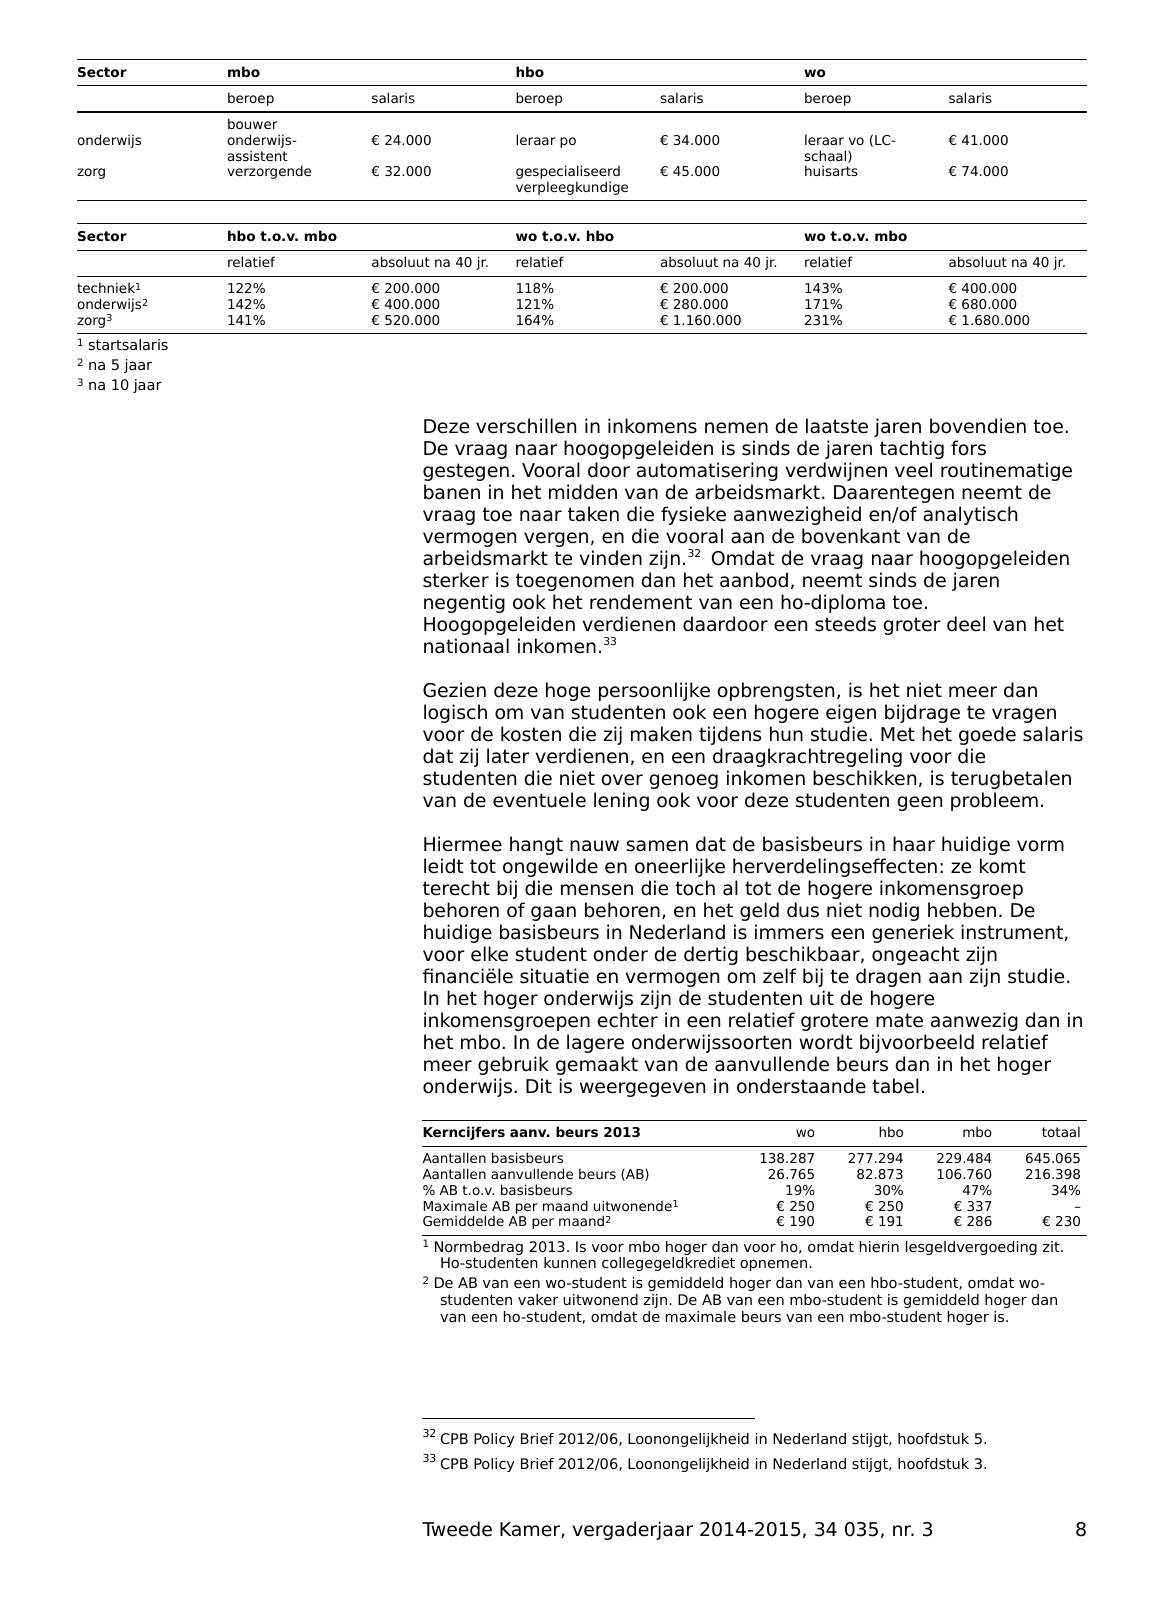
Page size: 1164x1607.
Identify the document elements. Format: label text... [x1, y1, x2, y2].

table_header Kerncijfers aanv. beurs 2013 [422, 1121, 732, 1146]
table_cell [942, 113, 1087, 133]
table_cell [77, 86, 221, 111]
table_cell Aantallen aanvullende beurs (AB) [422, 1167, 732, 1183]
table_cell € 680.000 [942, 297, 1087, 313]
table_cell verzorgende [221, 164, 365, 200]
table_cell 26.765 [732, 1167, 821, 1183]
table_cell gespecialiseerd verpleegkundige [510, 164, 654, 200]
table_cell leraar vo (LC-schaal) [798, 133, 942, 164]
table_header Sector [77, 224, 221, 249]
table_cell € 74.000 [942, 164, 1087, 200]
table_cell relatief [221, 251, 365, 276]
text CPB Policy Brief 2012/06, Loonongelijkheid in Nederland stijgt, hoofdstuk 5. [422, 1427, 1087, 1449]
table_cell beroep [510, 86, 654, 111]
table_cell € 520.000 [365, 313, 509, 333]
table_cell relatief [510, 251, 654, 276]
table_cell 1 Normbedrag 2013. Is voor mbo hoger dan voor ho, omdat hierin lesgeldvergoeding zit. Ho-studenten kunnen collegegeldkrediet opnemen. 2 De AB van een wo-student is gemiddeld hoger dan van een hbo-student, omdat wo-studenten vaker uitwonend zijn. De AB van een mbo-student is gemiddeld hoger dan van een ho-student, omdat de maximale beurs van een mbo-student hoger is. [422, 1236, 1087, 1326]
table_cell € 400.000 [365, 297, 509, 313]
table_cell Maximale AB per maand uitwonende1 [422, 1199, 732, 1214]
table_cell 231% [798, 313, 942, 333]
table_cell 47% [910, 1183, 998, 1198]
table_cell % AB t.o.v. basisbeurs [422, 1183, 732, 1198]
table_cell – [998, 1199, 1087, 1214]
table_cell beroep [221, 86, 365, 111]
table_header Sector [77, 60, 221, 85]
table_cell € 45.000 [654, 164, 798, 200]
table_header hbo [821, 1121, 909, 1146]
table_cell 277.294 [821, 1147, 909, 1167]
table_cell absoluut na 40 jr. [942, 251, 1087, 276]
table_cell 645.065 [998, 1147, 1087, 1167]
table_cell 122% [221, 277, 365, 297]
table_header wo [798, 60, 1087, 85]
table_cell salaris [654, 86, 798, 111]
table_cell € 250 [821, 1199, 909, 1214]
table_header wo t.o.v. mbo [798, 224, 1087, 249]
table_cell salaris [942, 86, 1087, 111]
table_cell relatief [798, 251, 942, 276]
table_cell € 24.000 [365, 133, 509, 164]
table_cell 121% [510, 297, 654, 313]
table_cell € 250 [732, 1199, 821, 1214]
table_cell leraar po [510, 133, 654, 164]
table_cell absoluut na 40 jr. [654, 251, 798, 276]
table_cell huisarts [798, 164, 942, 200]
table_cell [77, 251, 221, 276]
table_cell zorg [77, 164, 221, 200]
table_cell onderwijs [77, 133, 221, 164]
table_cell absoluut na 40 jr. [365, 251, 509, 276]
table_cell 19% [732, 1183, 821, 1198]
table_cell 118% [510, 277, 654, 297]
table_cell € 32.000 [365, 164, 509, 200]
table_cell 229.484 [910, 1147, 998, 1167]
table_cell 216.398 [998, 1167, 1087, 1183]
text CPB Policy Brief 2012/06, Loonongelijkheid in Nederland stijgt, hoofdstuk 3. [422, 1452, 1087, 1474]
table_cell € 200.000 [365, 277, 509, 297]
table_cell € 190 [732, 1214, 821, 1235]
table_cell 143% [798, 277, 942, 297]
table_cell onderwijs- assistent [221, 133, 365, 164]
table_cell 142% [221, 297, 365, 313]
table_cell [798, 113, 942, 133]
table_cell 82.873 [821, 1167, 909, 1183]
table_cell € 400.000 [942, 277, 1087, 297]
table_cell € 1.160.000 [654, 313, 798, 333]
text Hiermee hangt nauw samen dat de basisbeurs in haar huidige vorm leidt tot ongewilde en oneerlijke herverdelingseffecten: ze komt terecht bij die mensen die toch al tot de hogere inkomensgroep behoren of gaan behoren, en het geld dus niet nodig hebben. De huidige basisbeurs in Nederland is immers een generiek instrument, voor elke student onder de dertig beschikbaar, ongeacht zijn financiële situatie en vermogen om zelf bij te dragen aan zijn studie. In het hoger onderwijs zijn de studenten uit de hogere inkomensgroepen echter in een relatief grotere mate aanwezig dan in het mbo. In de lagere onderwijssoorten wordt bijvoorbeeld relatief meer gebruik gemaakt van de aanvullende beurs dan in het hoger onderwijs. Dit is weergegeven in onderstaande tabel. [422, 834, 1087, 1098]
table_cell salaris [365, 86, 509, 111]
table_header mbo [910, 1121, 998, 1146]
table_cell 1 startsalaris 2 na 5 jaar 3 na 10 jaar [77, 334, 1087, 394]
table_header mbo [221, 60, 509, 85]
table_cell € 337 [910, 1199, 998, 1214]
table_cell € 280.000 [654, 297, 798, 313]
table_cell [510, 113, 654, 133]
table_cell € 200.000 [654, 277, 798, 297]
text Deze verschillen in inkomens nemen de laatste jaren bovendien toe. De vraag naar hoogopgeleiden is sinds de jaren tachtig fors gestegen. Vooral door automatisering verdwijnen veel routinematige banen in het midden van de arbeidsmarkt. Daarentegen neemt de vraag toe naar taken die fysieke aanwezigheid en/of analytisch vermogen vergen, en die vooral aan de bovenkant van de arbeidsmarkt te vinden zijn. Omdat de vraag naar hoogopgeleiden sterker is toegenomen dan het aanbod, neemt sinds de jaren negentig ook het rendement van een ho-diploma toe. Hoogopgeleiden verdienen daardoor een steeds groter deel van het nationaal inkomen. [422, 416, 1087, 658]
table_cell zorg3 [77, 313, 221, 333]
table_cell € 230 [998, 1214, 1087, 1235]
table_header wo t.o.v. hbo [510, 224, 798, 249]
table_cell [654, 113, 798, 133]
table_cell onderwijs2 [77, 297, 221, 313]
table_header wo [732, 1121, 821, 1146]
table_header hbo [510, 60, 798, 85]
table_cell 138.287 [732, 1147, 821, 1167]
table_cell beroep [798, 86, 942, 111]
table_cell 106.760 [910, 1167, 998, 1183]
table_cell [77, 113, 221, 133]
table_cell € 34.000 [654, 133, 798, 164]
table_cell 164% [510, 313, 654, 333]
table_cell 171% [798, 297, 942, 313]
table_cell bouwer [221, 113, 365, 133]
table_cell 141% [221, 313, 365, 333]
text Gezien deze hoge persoonlijke opbrengsten, is het niet meer dan logisch om van studenten ook een hogere eigen bijdrage te vragen voor de kosten die zij maken tijdens hun studie. Met het goede salaris dat zij later verdienen, en een draagkrachtregeling voor die studenten die niet over genoeg inkomen beschikken, is terugbetalen van de eventuele lening ook voor deze studenten geen probleem. [422, 680, 1087, 812]
table_header totaal [998, 1121, 1087, 1146]
table_cell € 41.000 [942, 133, 1087, 164]
table_cell Aantallen basisbeurs [422, 1147, 732, 1167]
table_header hbo t.o.v. mbo [221, 224, 509, 249]
table_cell Gemiddelde AB per maand2 [422, 1214, 732, 1235]
table_cell techniek1 [77, 277, 221, 297]
table_cell 34% [998, 1183, 1087, 1198]
table_cell € 286 [910, 1214, 998, 1235]
table_cell € 1.680.000 [942, 313, 1087, 333]
table_cell € 191 [821, 1214, 909, 1235]
table_cell 30% [821, 1183, 909, 1198]
table_cell [365, 113, 509, 133]
